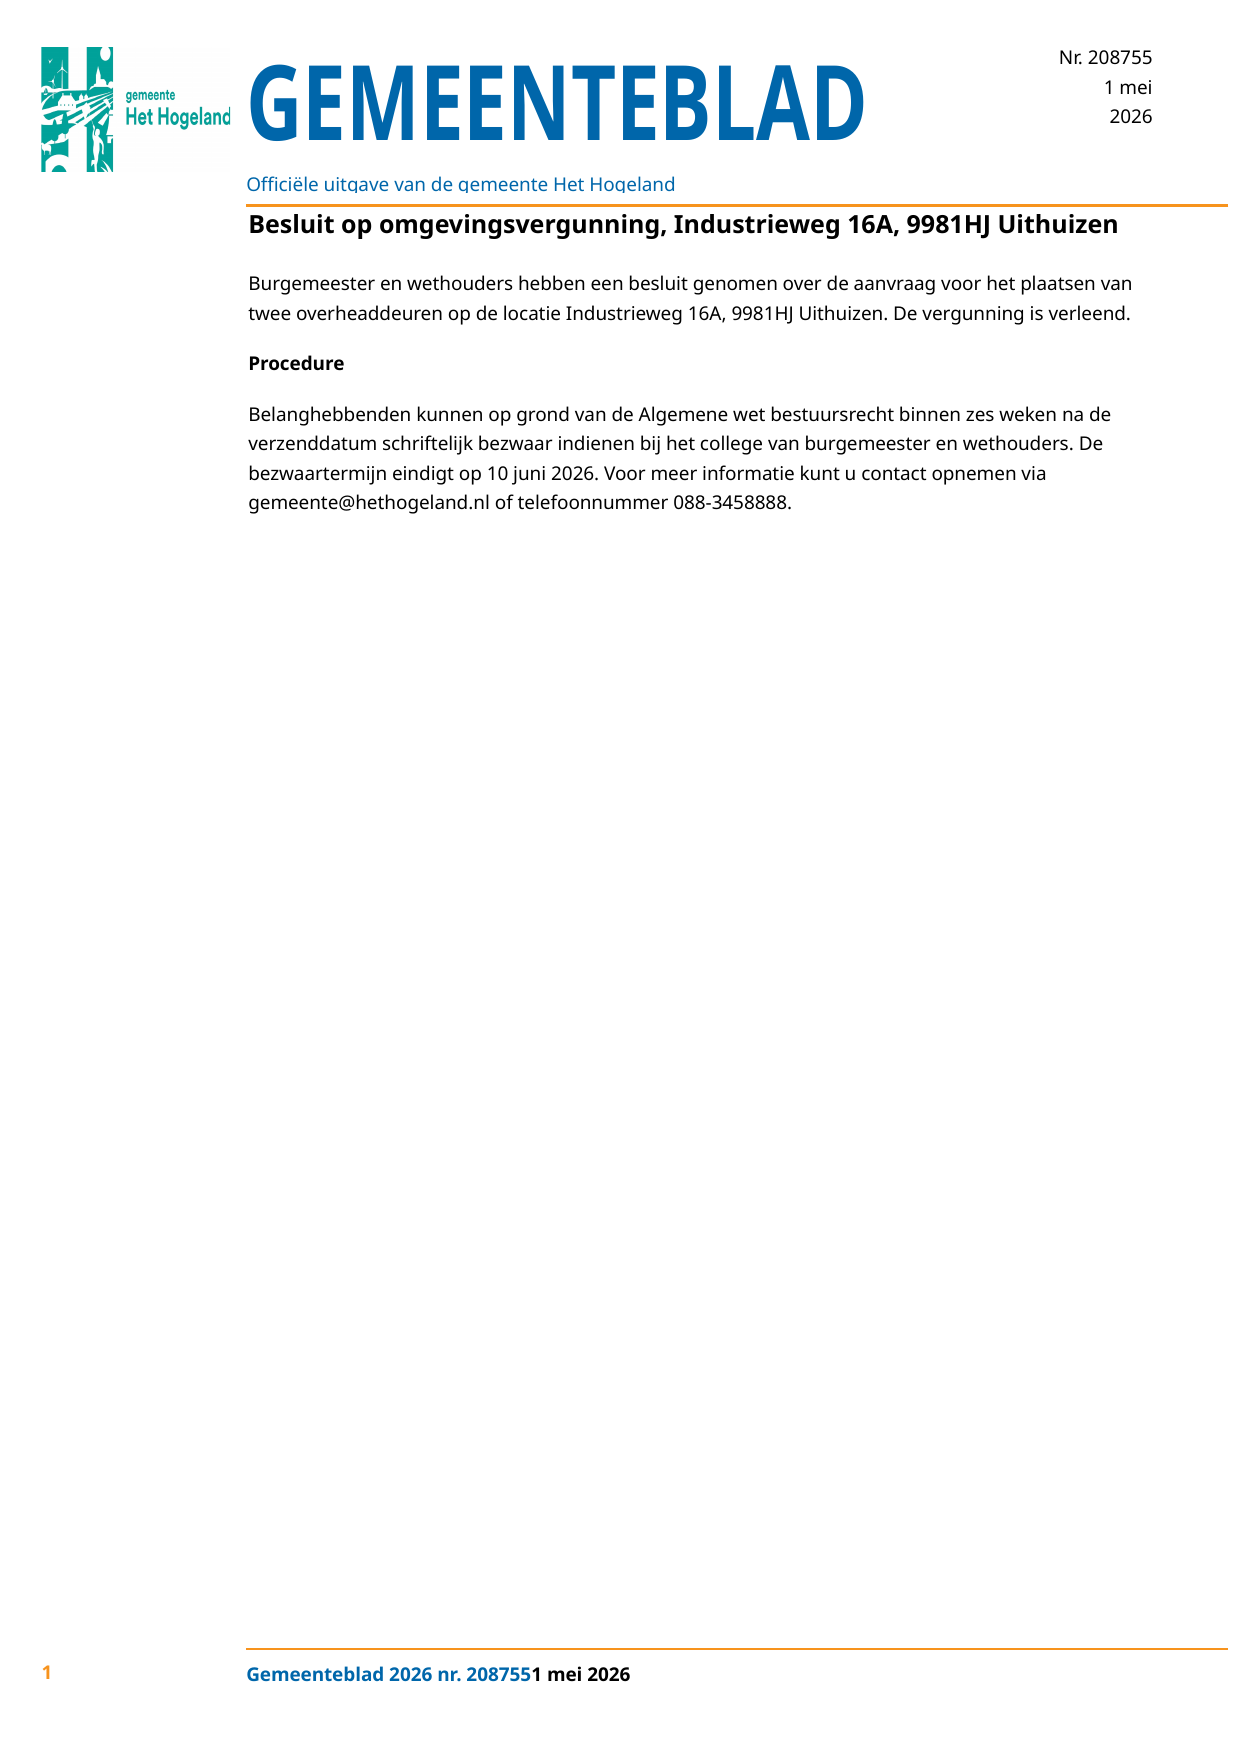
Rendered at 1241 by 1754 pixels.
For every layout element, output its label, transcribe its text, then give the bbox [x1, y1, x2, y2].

text Besluit op omgevingsvergunning, Industrieweg 16A, 9981HJ Uithuizen [248, 207, 1152, 241]
text Procedure [248, 350, 1152, 376]
text Belanghebbenden kunnen op grond van de Algemene wet bestuursrecht binnen zes weken na de verzenddatum schriftelijk bezwaar indienen bij het college van burgemeester en wethouders. De bezwaartermijn eindigt op 10 juni 2026. Voor meer informatie kunt u contact opnemen via gemeente@hethogeland.nl of telefoonnummer 088-3458888. [248, 401, 1152, 515]
picture [41, 47, 231, 172]
text Burgemeester en wethouders hebben een besluit genomen over de aanvraag voor het plaatsen van twee overheaddeuren op de locatie Industrieweg 16A, 9981HJ Uithuizen. De vergunning is verleend. [248, 270, 1152, 326]
